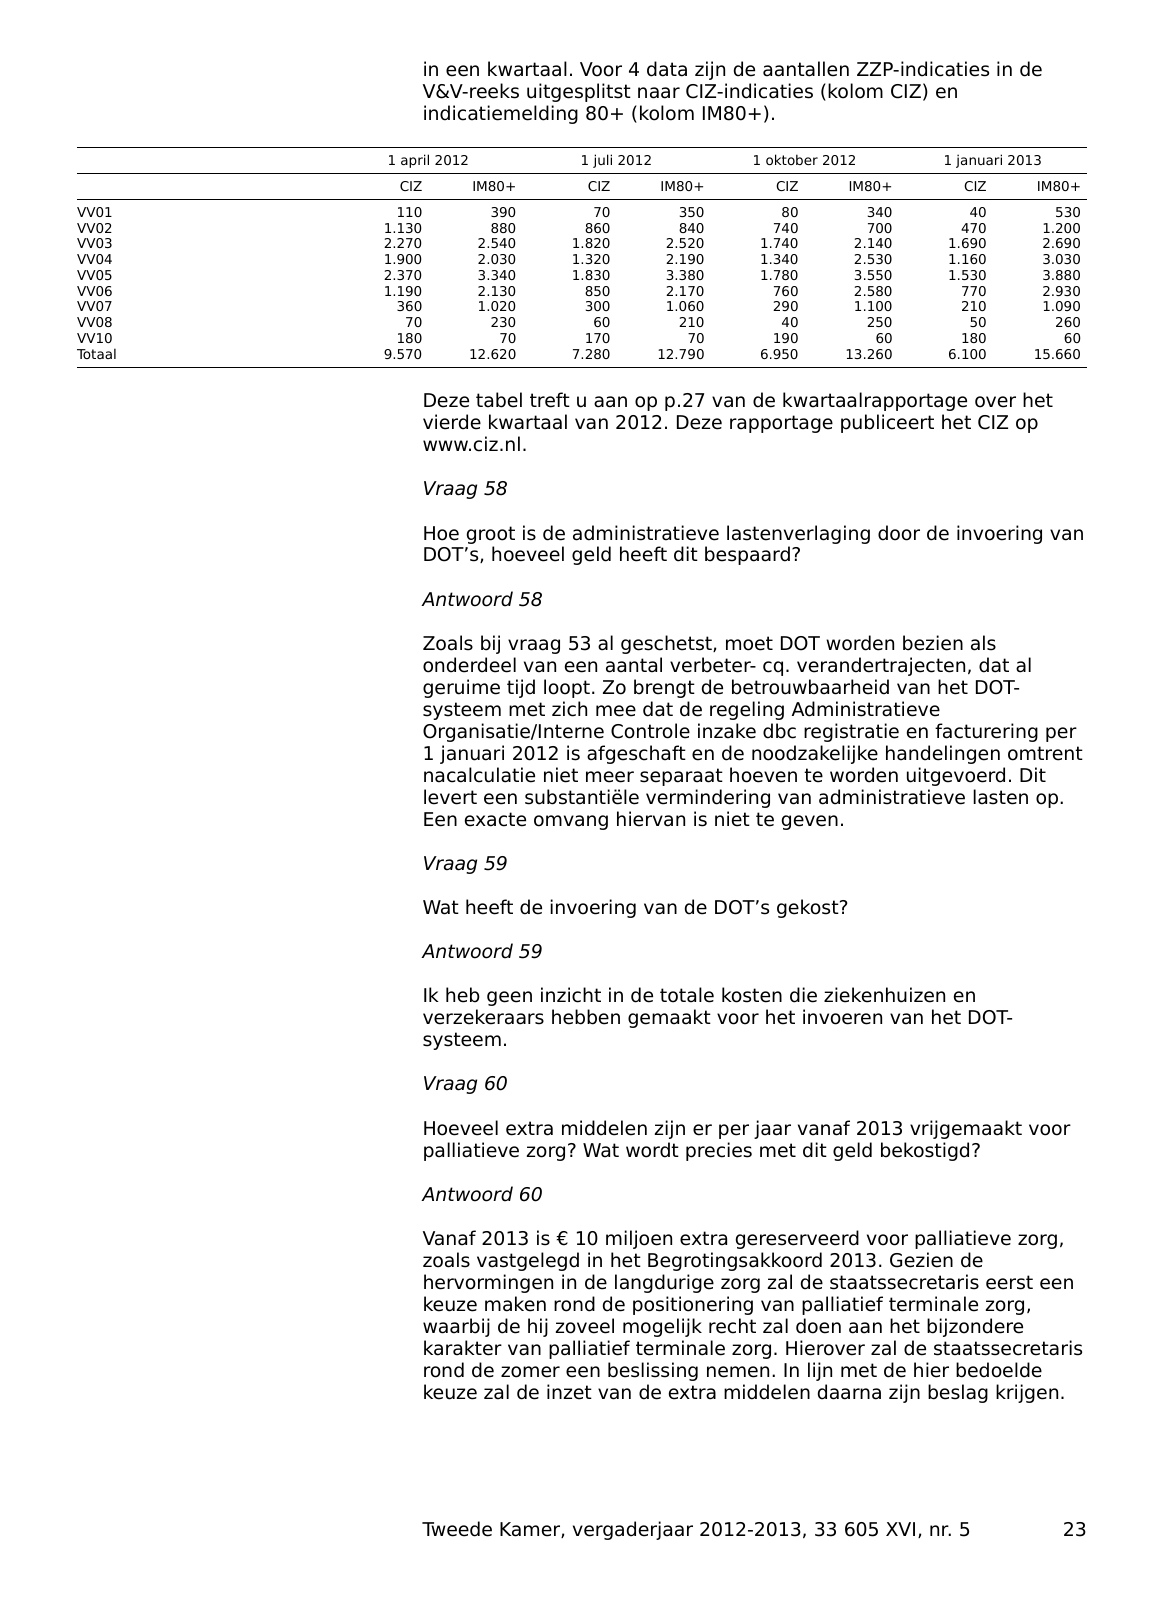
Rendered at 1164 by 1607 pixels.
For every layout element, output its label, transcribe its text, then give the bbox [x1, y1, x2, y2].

table_cell 3.880 [993, 268, 1087, 283]
table_cell 210 [616, 315, 710, 331]
table_cell 700 [804, 221, 898, 236]
table_cell [77, 174, 334, 199]
text Deze tabel treft u aan op p.27 van de kwartaalrapportage over het vierde kwartaal van 2012. Deze rapportage publiceert het CIZ op www.ciz.nl. [422, 390, 1087, 456]
table_cell VV06 [77, 284, 334, 299]
table_cell 300 [522, 299, 616, 315]
table_cell 290 [710, 299, 804, 315]
table_cell 15.660 [993, 346, 1087, 367]
subtitle Vraag 59 [422, 853, 1087, 875]
table_cell 1.530 [898, 268, 992, 283]
table_cell 3.550 [804, 268, 898, 283]
table_cell IM80+ [428, 174, 522, 199]
table_cell 350 [616, 200, 710, 221]
text Wat heeft de invoering van de DOT’s gekost? [422, 897, 1087, 919]
table_cell 170 [522, 331, 616, 346]
table_cell 2.930 [993, 284, 1087, 299]
table_cell 180 [898, 331, 992, 346]
table_header [77, 148, 334, 173]
table_cell 50 [898, 315, 992, 331]
table_cell VV05 [77, 268, 334, 283]
table_cell 2.190 [616, 252, 710, 268]
table_cell 12.620 [428, 346, 522, 367]
table_cell 860 [522, 221, 616, 236]
table_cell 1.160 [898, 252, 992, 268]
table_cell 2.370 [334, 268, 428, 283]
table_cell IM80+ [804, 174, 898, 199]
table_cell 1.020 [428, 299, 522, 315]
table_cell 260 [993, 315, 1087, 331]
table_cell 3.380 [616, 268, 710, 283]
table_cell 470 [898, 221, 992, 236]
table_header 1 januari 2013 [898, 148, 1087, 173]
table_cell VV04 [77, 252, 334, 268]
table_cell 1.060 [616, 299, 710, 315]
text Ik heb geen inzicht in de totale kosten die ziekenhuizen en verzekeraars hebben gemaakt voor het invoeren van het DOT-systeem. [422, 985, 1087, 1051]
table_cell 13.260 [804, 346, 898, 367]
table_cell 190 [710, 331, 804, 346]
table_cell 210 [898, 299, 992, 315]
table_cell 770 [898, 284, 992, 299]
table_cell Totaal [77, 346, 334, 367]
table_header 1 oktober 2012 [710, 148, 898, 173]
subtitle Antwoord 60 [422, 1184, 1087, 1206]
table_cell 1.200 [993, 221, 1087, 236]
table_cell 60 [804, 331, 898, 346]
table_cell 2.140 [804, 236, 898, 252]
table_cell 2.270 [334, 236, 428, 252]
table_cell 7.280 [522, 346, 616, 367]
table_cell 60 [993, 331, 1087, 346]
table_cell VV10 [77, 331, 334, 346]
table_cell VV01 [77, 200, 334, 221]
subtitle Antwoord 59 [422, 941, 1087, 963]
table_cell 1.780 [710, 268, 804, 283]
table_cell 3.340 [428, 268, 522, 283]
table_cell 2.690 [993, 236, 1087, 252]
table_cell VV02 [77, 221, 334, 236]
table_cell 70 [616, 331, 710, 346]
table_cell CIZ [334, 174, 428, 199]
table_cell 360 [334, 299, 428, 315]
table_cell VV07 [77, 299, 334, 315]
table_cell 340 [804, 200, 898, 221]
table_cell 1.320 [522, 252, 616, 268]
table_cell 3.030 [993, 252, 1087, 268]
table_cell 70 [428, 331, 522, 346]
subtitle Vraag 60 [422, 1073, 1087, 1095]
table_cell 12.790 [616, 346, 710, 367]
table_cell 2.130 [428, 284, 522, 299]
table_cell 1.830 [522, 268, 616, 283]
table_cell 250 [804, 315, 898, 331]
table_cell 80 [710, 200, 804, 221]
table_header 1 juli 2012 [522, 148, 710, 173]
text Zoals bij vraag 53 al geschetst, moet DOT worden bezien als onderdeel van een aantal verbeter- cq. verandertrajecten, dat al geruime tijd loopt. Zo brengt de betrouwbaarheid van het DOT-systeem met zich mee dat de regeling Administratieve Organisatie/Interne Controle inzake dbc registratie en facturering per 1 januari 2012 is afgeschaft en de noodzakelijke handelingen omtrent nacalculatie niet meer separaat hoeven te worden uitgevoerd. Dit levert een substantiële vermindering van administratieve lasten op. Een exacte omvang hiervan is niet te geven. [422, 633, 1087, 831]
table_cell 180 [334, 331, 428, 346]
table_cell 40 [898, 200, 992, 221]
text in een kwartaal. Voor 4 data zijn de aantallen ZZP-indicaties in de V&V-reeks uitgesplitst naar CIZ-indicaties (kolom CIZ) en indicatiemelding 80+ (kolom IM80+). [422, 59, 1087, 125]
table_cell IM80+ [993, 174, 1087, 199]
table_cell 390 [428, 200, 522, 221]
table_cell 70 [522, 200, 616, 221]
table_cell 110 [334, 200, 428, 221]
table_header 1 april 2012 [334, 148, 522, 173]
table_cell 70 [334, 315, 428, 331]
subtitle Antwoord 58 [422, 588, 1087, 611]
table_cell 1.090 [993, 299, 1087, 315]
table_cell 760 [710, 284, 804, 299]
table_cell 1.130 [334, 221, 428, 236]
subtitle Vraag 58 [422, 478, 1087, 500]
table_cell 6.950 [710, 346, 804, 367]
table_cell CIZ [522, 174, 616, 199]
text Hoe groot is de administratieve lastenverlaging door de invoering van DOT’s, hoeveel geld heeft dit bespaard? [422, 522, 1087, 566]
text Hoeveel extra middelen zijn er per jaar vanaf 2013 vrijgemaakt voor palliatieve zorg? Wat wordt precies met dit geld bekostigd? [422, 1117, 1087, 1161]
table_cell CIZ [710, 174, 804, 199]
table_cell 6.100 [898, 346, 992, 367]
table_cell 2.170 [616, 284, 710, 299]
table_cell 1.740 [710, 236, 804, 252]
table_cell 1.340 [710, 252, 804, 268]
table_cell 840 [616, 221, 710, 236]
table_cell 1.690 [898, 236, 992, 252]
table_cell CIZ [898, 174, 992, 199]
table_cell 530 [993, 200, 1087, 221]
table_cell 40 [710, 315, 804, 331]
table_cell 60 [522, 315, 616, 331]
table_cell IM80+ [616, 174, 710, 199]
table_cell 2.540 [428, 236, 522, 252]
table_cell 2.520 [616, 236, 710, 252]
text Vanaf 2013 is € 10 miljoen extra gereserveerd voor palliatieve zorg, zoals vastgelegd in het Begrotingsakkoord 2013. Gezien de hervormingen in de langdurige zorg zal de staatssecretaris eerst een keuze maken rond de positionering van palliatief terminale zorg, waarbij de hij zoveel mogelijk recht zal doen aan het bijzondere karakter van palliatief terminale zorg. Hierover zal de staatssecretaris rond de zomer een beslissing nemen. In lijn met de hier bedoelde keuze zal de inzet van de extra middelen daarna zijn beslag krijgen. [422, 1228, 1087, 1404]
table_cell 1.100 [804, 299, 898, 315]
table_cell 880 [428, 221, 522, 236]
table_cell 1.900 [334, 252, 428, 268]
table_cell 2.530 [804, 252, 898, 268]
table_cell VV03 [77, 236, 334, 252]
table_cell 1.190 [334, 284, 428, 299]
table_cell VV08 [77, 315, 334, 331]
table_cell 230 [428, 315, 522, 331]
table_cell 2.030 [428, 252, 522, 268]
table_cell 850 [522, 284, 616, 299]
table_cell 740 [710, 221, 804, 236]
table_cell 2.580 [804, 284, 898, 299]
table_cell 9.570 [334, 346, 428, 367]
table_cell 1.820 [522, 236, 616, 252]
